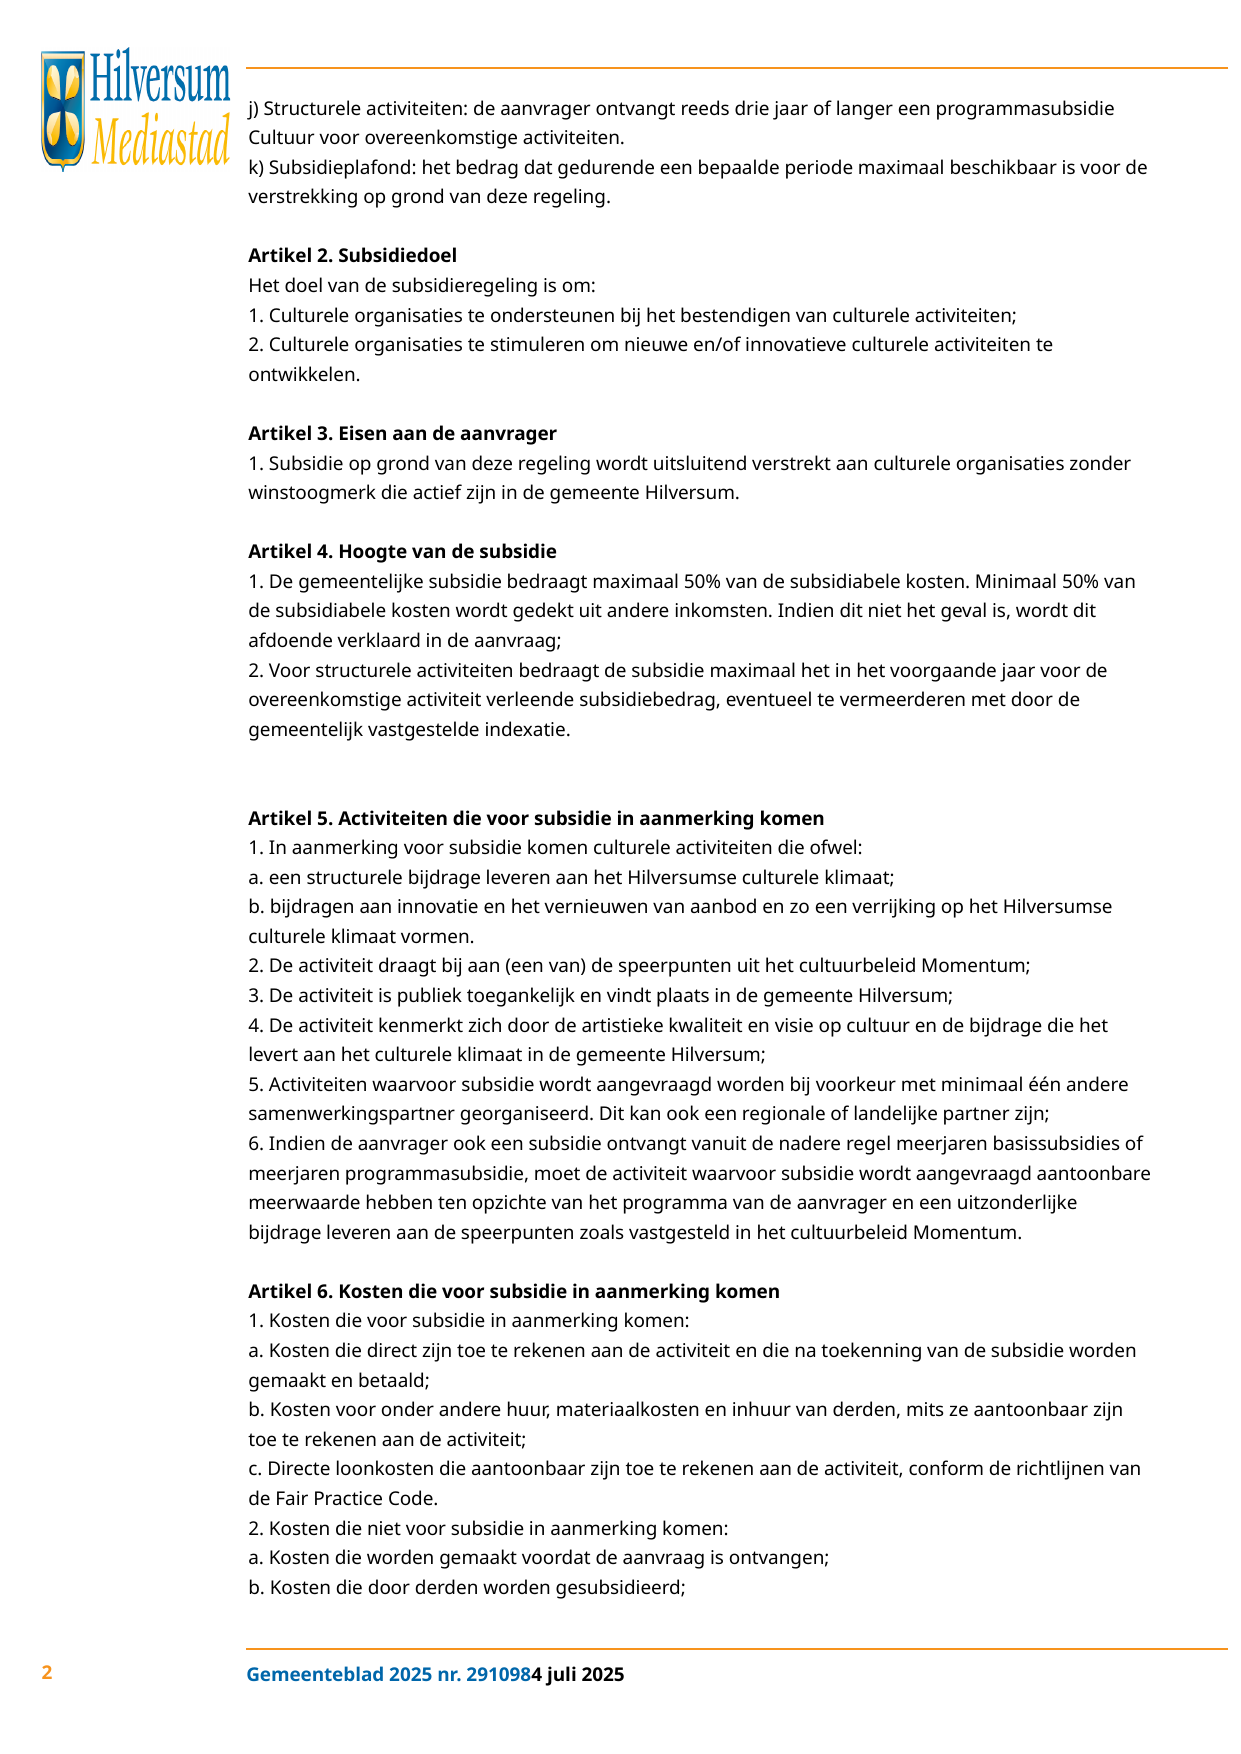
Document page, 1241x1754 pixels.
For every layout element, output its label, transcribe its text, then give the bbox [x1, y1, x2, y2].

text Artikel 5. Activiteiten die voor subsidie in aanmerking komen [248, 805, 1152, 831]
text Artikel 2. Subsidiedoel [248, 243, 1152, 268]
text j) Structurele activiteiten: de aanvrager ontvangt reeds drie jaar of langer een programmasubsidie Cultuur voor overeenkomstige activiteiten. [248, 95, 1152, 150]
text 2. De activiteit draagt bij aan (een van) de speerpunten uit het cultuurbeleid Momentum; [248, 953, 1152, 978]
text Artikel 4. Hoogte van de subsidie [248, 538, 1152, 564]
text 1. Subsidie op grond van deze regeling wordt uitsluitend verstrekt aan culturele organisaties zonder winstoogmerk die actief zijn in de gemeente Hilversum. [248, 450, 1152, 505]
text 4. De activiteit kenmerkt zich door de artistieke kwaliteit en visie op cultuur en de bijdrage die het levert aan het culturele klimaat in de gemeente Hilversum; [248, 1012, 1152, 1067]
text 1. De gemeentelijke subsidie bedraagt maximaal 50% van de subsidiabele kosten. Minimaal 50% van de subsidiabele kosten wordt gedekt uit andere inkomsten. Indien dit niet het geval is, wordt dit afdoende verklaard in de aanvraag; [248, 568, 1152, 653]
text a. Kosten die direct zijn toe te rekenen aan de activiteit en die na toekenning van de subsidie worden gemaakt en betaald; [248, 1337, 1152, 1393]
text b. Kosten die door derden worden gesubsidieerd; [248, 1574, 1152, 1600]
text 3. De activiteit is publiek toegankelijk en vindt plaats in de gemeente Hilversum; [248, 982, 1152, 1008]
text 1. Culturele organisaties te ondersteunen bij het bestendigen van culturele activiteiten; [248, 302, 1152, 328]
text a. Kosten die worden gemaakt voordat de aanvraag is ontvangen; [248, 1544, 1152, 1570]
text Artikel 3. Eisen aan de aanvrager [248, 420, 1152, 446]
text 6. Indien de aanvrager ook een subsidie ontvangt vanuit de nadere regel meerjaren basissubsidies of meerjaren programmasubsidie, moet de activiteit waarvoor subsidie wordt aangevraagd aantoonbare meerwaarde hebben ten opzichte van het programma van de aanvrager en een uitzonderlijke bijdrage leveren aan de speerpunten zoals vastgesteld in het cultuurbeleid Momentum. [248, 1130, 1152, 1245]
text a. een structurele bijdrage leveren aan het Hilversumse culturele klimaat; [248, 864, 1152, 890]
text 1. Kosten die voor subsidie in aanmerking komen: [248, 1308, 1152, 1333]
text Het doel van de subsidieregeling is om: [248, 272, 1152, 298]
text 2. Voor structurele activiteiten bedraagt de subsidie maximaal het in het voorgaande jaar voor de overeenkomstige activiteit verleende subsidiebedrag, eventueel te vermeerderen met door de gemeentelijk vastgestelde indexatie. [248, 657, 1152, 742]
text 2. Culturele organisaties te stimuleren om nieuwe en/of innovatieve culturele activiteiten te ontwikkelen. [248, 331, 1152, 387]
text b. Kosten voor onder andere huur, materiaalkosten en inhuur van derden, mits ze aantoonbaar zijn toe te rekenen aan de activiteit; [248, 1396, 1152, 1452]
picture [41, 47, 231, 172]
text 1. In aanmerking voor subsidie komen culturele activiteiten die ofwel: [248, 834, 1152, 860]
text k) Subsidieplafond: het bedrag dat gedurende een bepaalde periode maximaal beschikbaar is voor de verstrekking op grond van deze regeling. [248, 154, 1152, 209]
text 2. Kosten die niet voor subsidie in aanmerking komen: [248, 1515, 1152, 1541]
text c. Directe loonkosten die aantoonbaar zijn toe te rekenen aan de activiteit, conform de richtlijnen van de Fair Practice Code. [248, 1456, 1152, 1511]
text 5. Activiteiten waarvoor subsidie wordt aangevraagd worden bij voorkeur met minimaal één andere samenwerkingspartner georganiseerd. Dit kan ook een regionale of landelijke partner zijn; [248, 1071, 1152, 1126]
text Artikel 6. Kosten die voor subsidie in aanmerking komen [248, 1278, 1152, 1304]
text b. bijdragen aan innovatie en het vernieuwen van aanbod en zo een verrijking op het Hilversumse culturele klimaat vormen. [248, 893, 1152, 949]
